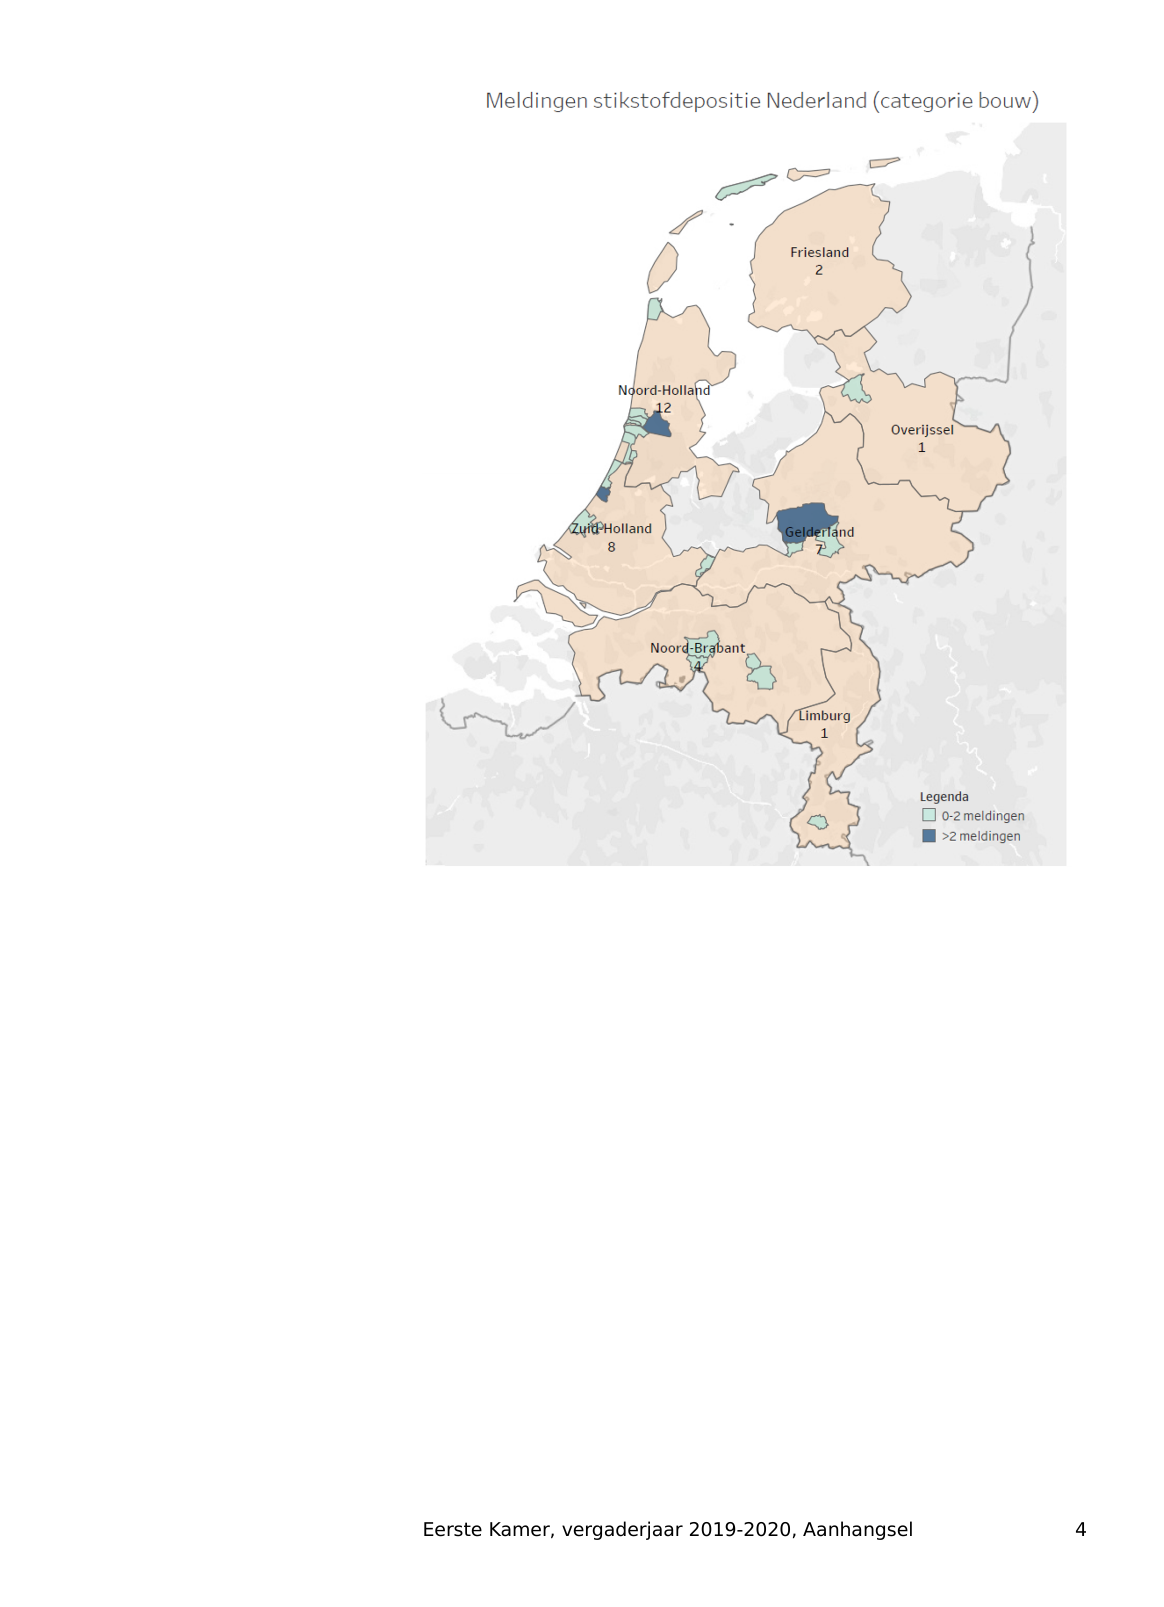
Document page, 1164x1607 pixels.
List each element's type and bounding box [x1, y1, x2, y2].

picture [422, 81, 1072, 867]
